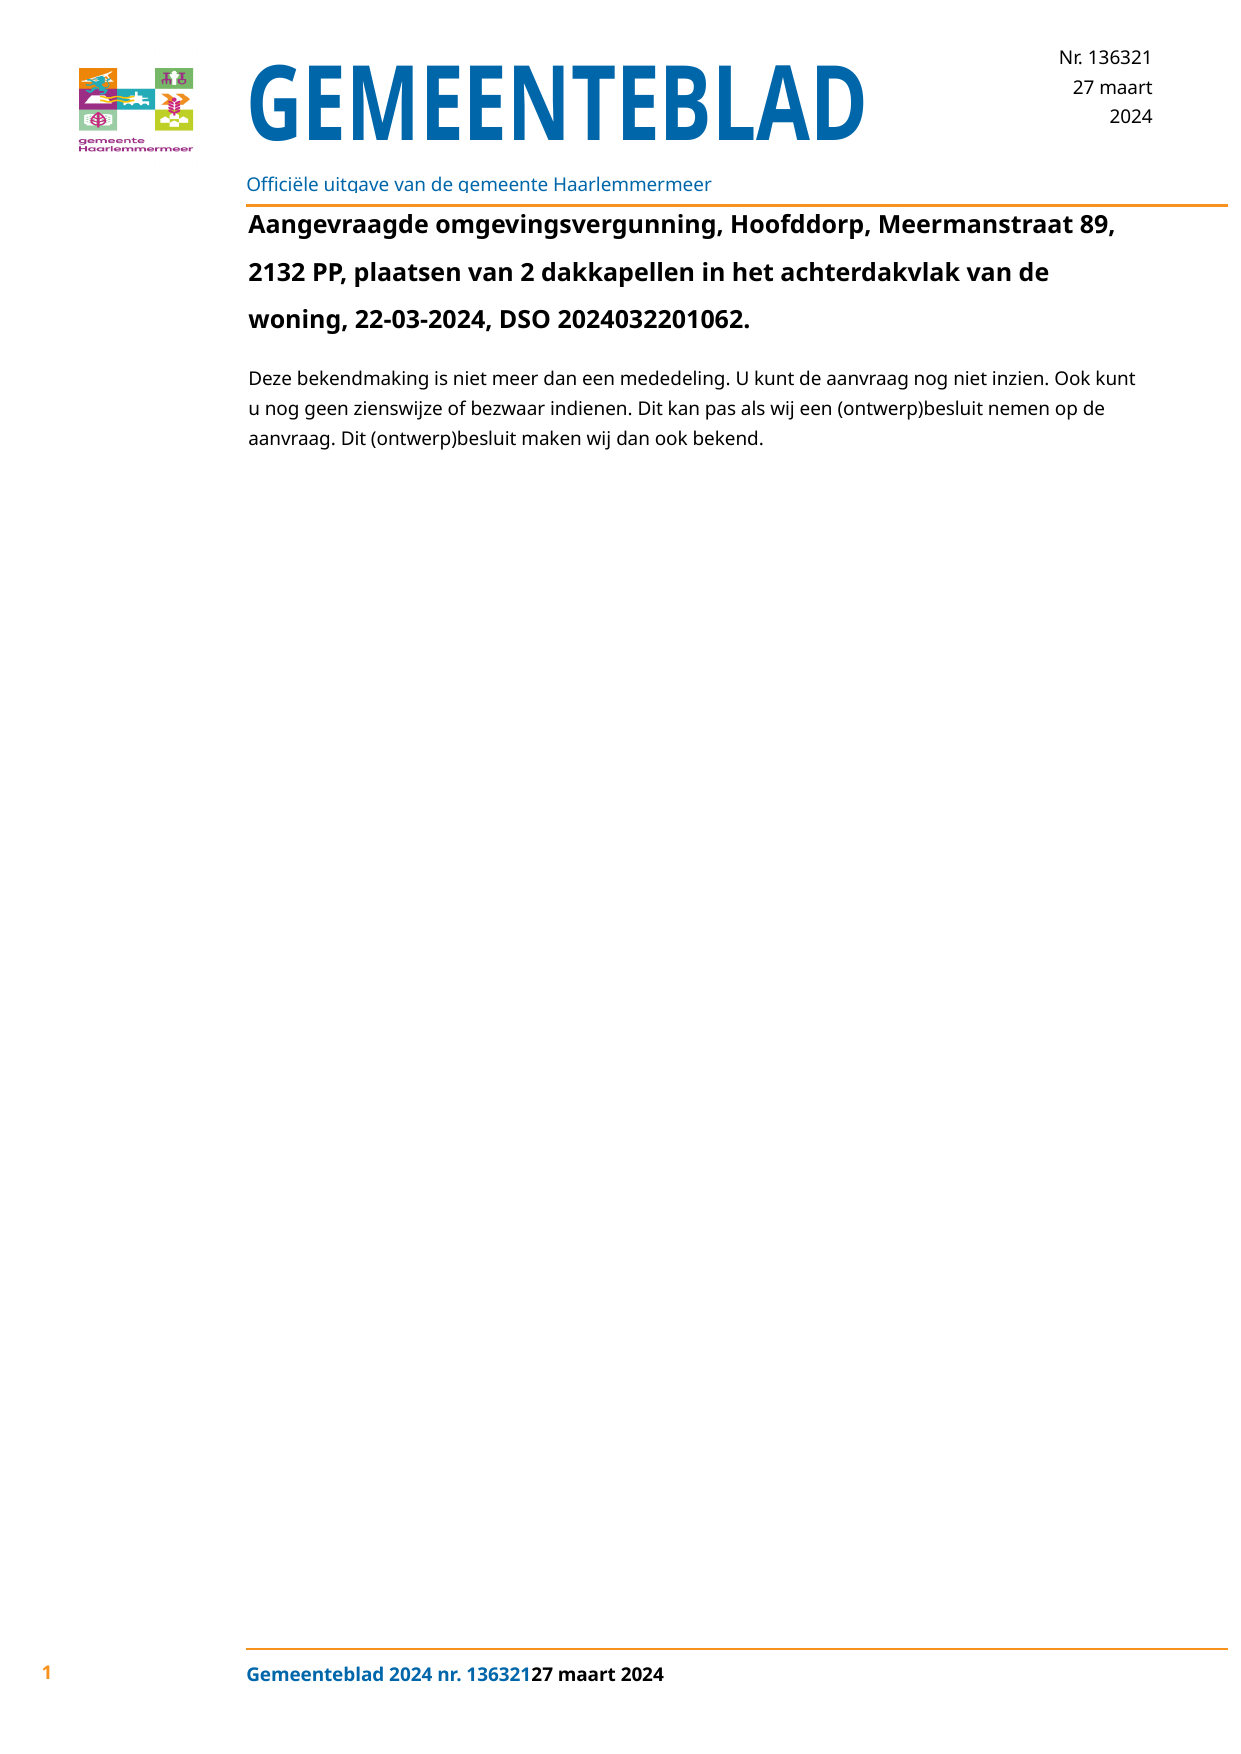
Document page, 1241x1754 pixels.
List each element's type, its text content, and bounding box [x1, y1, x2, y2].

picture [41, 47, 231, 172]
text Aangevraagde omgevingsvergunning, Hoofddorp, Meermanstraat 89, 2132 PP, plaatsen van 2 dakkapellen in het achterdakvlak van de woning, 22-03-2024, DSO 2024032201062. [248, 207, 1152, 336]
text Deze bekendmaking is niet meer dan een mededeling. U kunt de aanvraag nog niet inzien. Ook kunt u nog geen zienswijze of bezwaar indienen. Dit kan pas als wij een (ontwerp)besluit nemen op de aanvraag. Dit (ontwerp)besluit maken wij dan ook bekend. [248, 366, 1152, 450]
